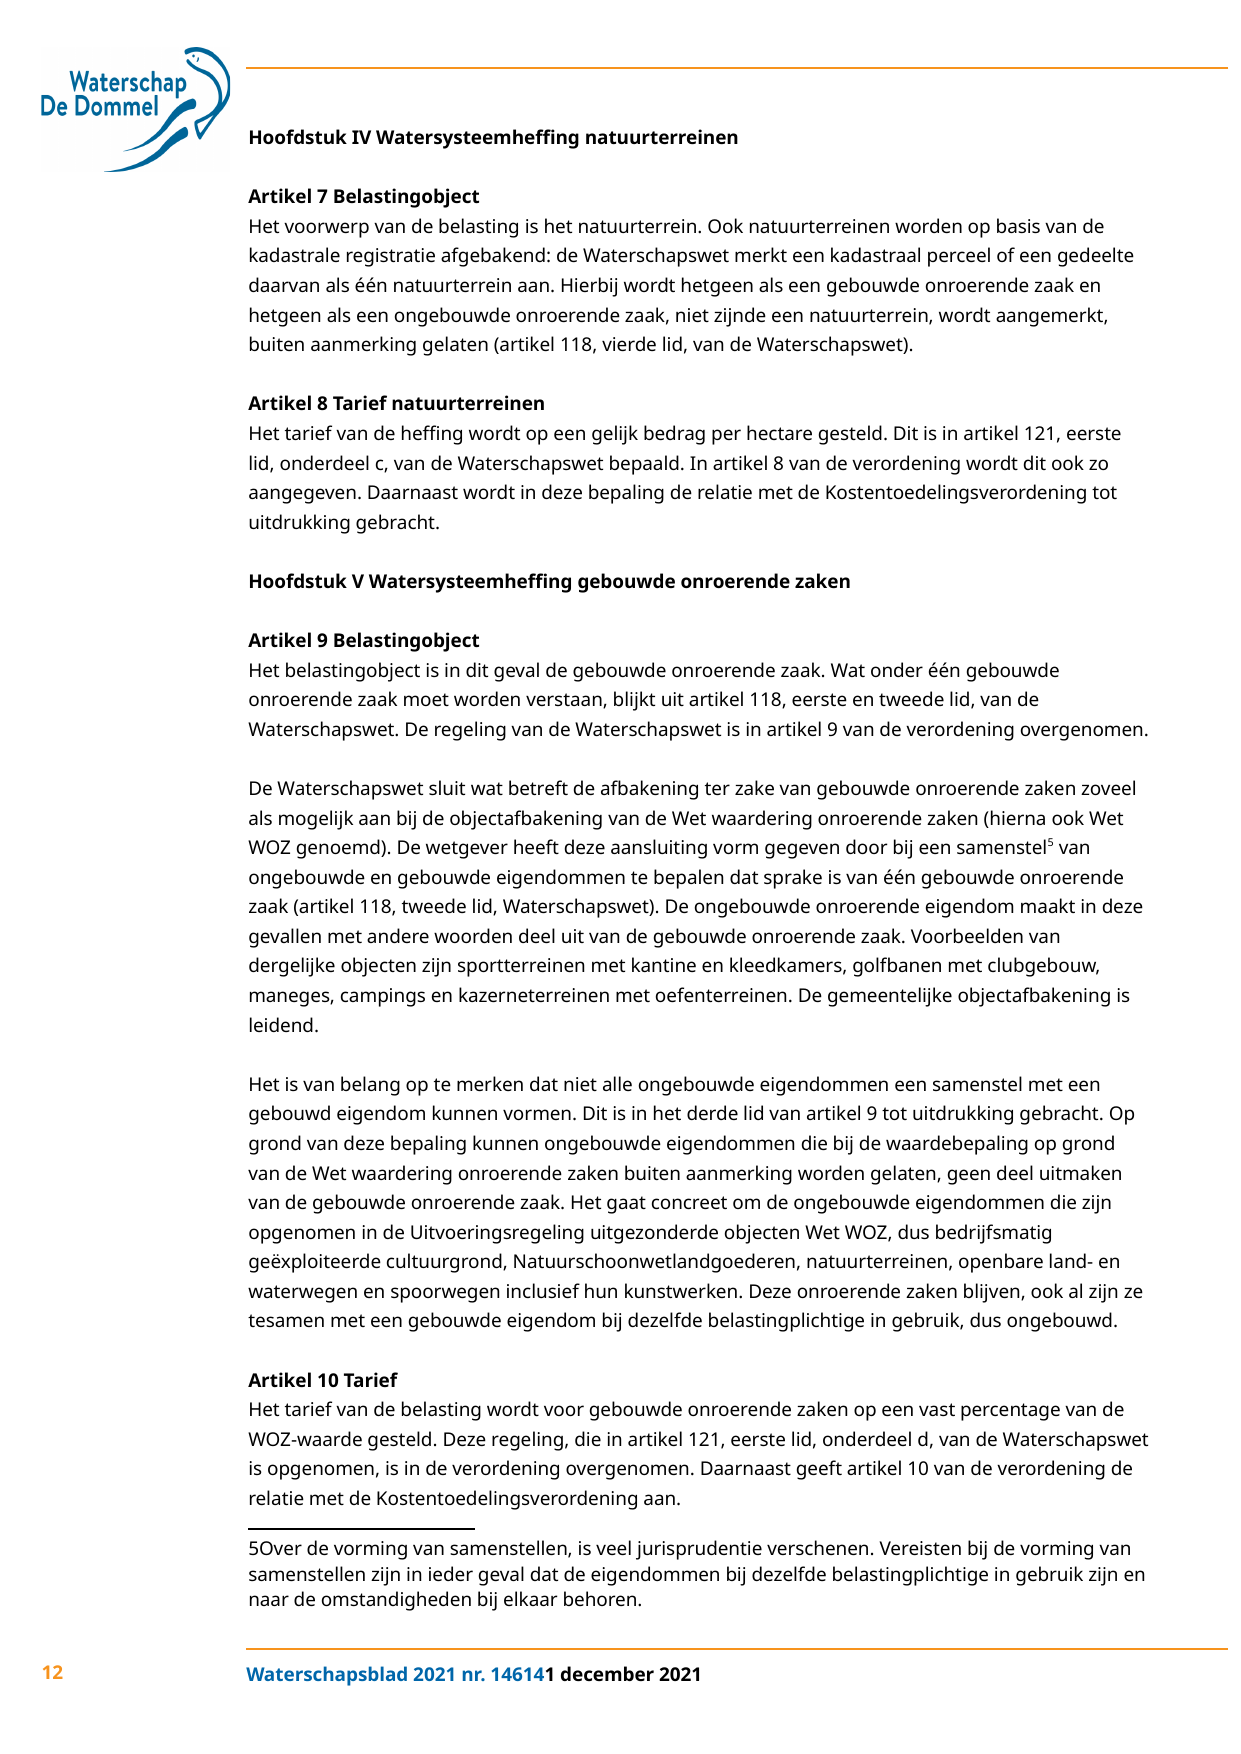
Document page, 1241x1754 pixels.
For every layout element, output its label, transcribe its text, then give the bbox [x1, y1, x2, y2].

text Hoofdstuk IV Watersysteemheffing natuurterreinen [248, 124, 1152, 150]
picture [198, 118, 210, 131]
text Artikel 7 Belastingobject [248, 183, 1152, 209]
text Het is van belang op te merken dat niet alle ongebouwde eigendommen een samenstel met een gebouwd eigendom kunnen vormen. Dit is in het derde lid van artikel 9 tot uitdrukking gebracht. Op grond van deze bepaling kunnen ongebouwde eigendommen die bij de waardebepaling op grond van de Wet waardering onroerende zaken buiten aanmerking worden gelaten, geen deel uitmaken van de gebouwde onroerende zaak. Het gaat concreet om de ongebouwde eigendommen die zijn opgenomen in de Uitvoeringsregeling uitgezonderde objecten Wet WOZ, dus bedrijfsmatig geëxploiteerde cultuurgrond, Natuurschoonwetlandgoederen, natuurterreinen, openbare land- en waterwegen en spoorwegen inclusief hun kunstwerken. Deze onroerende zaken blijven, ook al zijn ze tesamen met een gebouwde eigendom bij dezelfde belastingplichtige in gebruik, dus ongebouwd. [248, 1071, 1152, 1333]
text Het tarief van de heffing wordt op een gelijk bedrag per hectare gesteld. Dit is in artikel 121, eerste lid, onderdeel c, van de Waterschapswet bepaald. In artikel 8 van de verordening wordt dit ook zo aangegeven. Daarnaast wordt in deze bepaling de relatie met de Kostentoedelingsverordening tot uitdrukking gebracht. [248, 420, 1152, 535]
text De Waterschapswet sluit wat betreft de afbakening ter zake van gebouwde onroerende zaken zoveel als mogelijk aan bij de objectafbakening van de Wet waardering onroerende zaken (hierna ook Wet WOZ genoemd). De wetgever heeft deze aansluiting vorm gegeven door bij een samenstel van ongebouwde en gebouwde eigendommen te bepalen dat sprake is van één gebouwde onroerende zaak (artikel 118, tweede lid, Waterschapswet). De ongebouwde onroerende eigendom maakt in deze gevallen met andere woorden deel uit van de gebouwde onroerende zaak. Voorbeelden van dergelijke objecten zijn sportterreinen met kantine en kleedkamers, golfbanen met clubgebouw, maneges, campings en kazerneterreinen met oefenterreinen. De gemeentelijke objectafbakening is leidend. [248, 775, 1152, 1038]
text Het tarief van de belasting wordt voor gebouwde onroerende zaken op een vast percentage van de WOZ-waarde gesteld. Deze regeling, die in artikel 121, eerste lid, onderdeel d, van de Waterschapswet is opgenomen, is in de verordening overgenomen. Daarnaast geeft artikel 10 van de verordening de relatie met de Kostentoedelingsverordening aan. [248, 1396, 1152, 1511]
text Hoofdstuk V Watersysteemheffing gebouwde onroerende zaken [248, 568, 1152, 594]
picture [45, 99, 51, 111]
text Het voorwerp van de belasting is het natuurterrein. Ook natuurterreinen worden op basis van de kadastrale registratie afgebakend: de Waterschapswet merkt een kadastraal perceel of een gedeelte daarvan als één natuurterrein aan. Hierbij wordt hetgeen als een gebouwde onroerende zaak en hetgeen als een ongebouwde onroerende zaak, niet zijnde een natuurterrein, wordt aangemerkt, buiten aanmerking gelaten (artikel 118, vierde lid, van de Waterschapswet). [248, 213, 1152, 357]
text Artikel 8 Tarief natuurterreinen [248, 391, 1152, 416]
text Het belastingobject is in dit geval de gebouwde onroerende zaak. Wat onder één gebouwde onroerende zaak moet worden verstaan, blijkt uit artikel 118, eerste en tweede lid, van de Waterschapswet. De regeling van de Waterschapswet is in artikel 9 van de verordening overgenomen. [248, 657, 1152, 742]
picture [41, 47, 231, 172]
picture [204, 47, 231, 76]
text Artikel 10 Tarief [248, 1367, 1152, 1393]
text Artikel 9 Belastingobject [248, 627, 1152, 653]
text Over de vorming van samenstellen, is veel jurisprudentie verschenen. Vereisten bij de vorming van samenstellen zijn in ieder geval dat de eigendommen bij dezelfde belastingplichtige in gebruik zijn en naar de omstandigheden bij elkaar behoren. [248, 1535, 1152, 1612]
